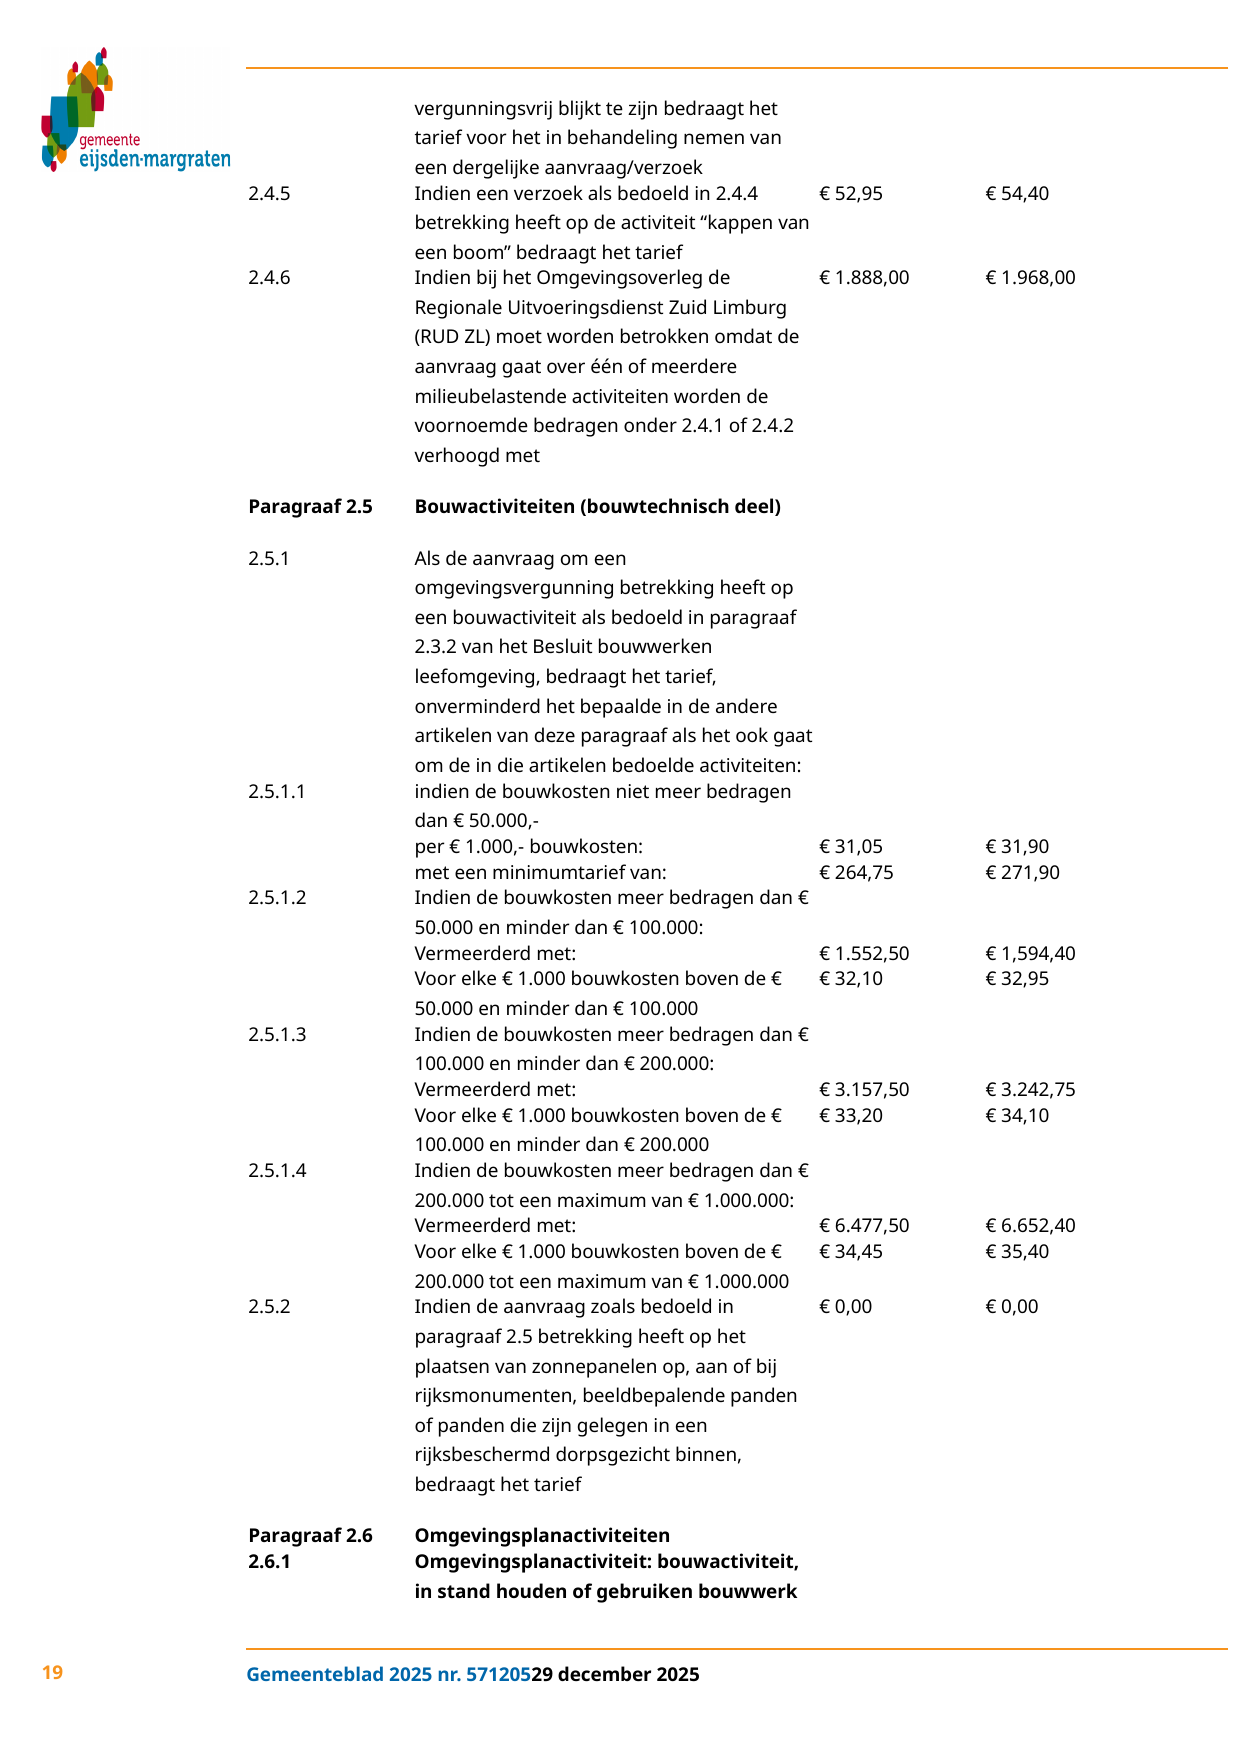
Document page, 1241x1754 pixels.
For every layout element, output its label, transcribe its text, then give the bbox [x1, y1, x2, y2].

table_cell Vermeerderd met: [414, 940, 819, 966]
table_cell Indien de aanvraag zoals bedoeld in paragraaf 2.5 betrekking heeft op het plaatsen van zonnepanelen op, aan of bij rijksmonumenten, beeldbepalende panden of panden die zijn gelegen in een rijksbeschermd dorpsgezicht binnen, bedraagt het tarief [414, 1294, 819, 1497]
table_cell € 3.157,50 [819, 1076, 985, 1102]
table_cell [985, 468, 1152, 493]
table_cell € 1.888,00 [819, 265, 985, 468]
table_cell € 32,95 [985, 966, 1152, 1021]
table_cell € 31,90 [985, 833, 1152, 859]
table_cell 2.5.1.2 [248, 885, 414, 1021]
table_cell [414, 468, 819, 493]
table_cell [248, 519, 414, 545]
table_cell [985, 1523, 1152, 1548]
table_cell [248, 468, 414, 493]
table_cell € 1.552,50 [819, 940, 985, 966]
table_cell Indien de bouwkosten meer bedragen dan € 200.000 tot een maximum van € 1.000.000: [414, 1157, 819, 1213]
table_cell [985, 95, 1152, 180]
table_cell [414, 1497, 819, 1523]
table_cell € 1,594,40 [985, 940, 1152, 966]
table_cell 2.4.6 [248, 265, 414, 468]
table_cell € 264,75 [819, 859, 985, 884]
table_cell [985, 494, 1152, 519]
table_cell [819, 1157, 985, 1213]
table_cell € 54,40 [985, 180, 1152, 264]
table_cell [819, 1021, 985, 1076]
table_cell Indien de bouwkosten meer bedragen dan € 50.000 en minder dan € 100.000: [414, 885, 819, 940]
table_cell Als de aanvraag om een omgevingsvergunning betrekking heeft op een bouwactiviteit als bedoeld in paragraaf 2.3.2 van het Besluit bouwwerken leefomgeving, bedraagt het tarief, onverminderd het bepaalde in de andere artikelen van deze paragraaf als het ook gaat om de in die artikelen bedoelde activiteiten: [414, 545, 819, 778]
table_cell [985, 778, 1152, 833]
table_cell [819, 778, 985, 833]
table_cell [248, 95, 414, 180]
table_cell € 34,10 [985, 1102, 1152, 1157]
table_cell Paragraaf 2.5 [248, 494, 414, 519]
table_cell vergunningsvrij blijkt te zijn bedraagt het tarief voor het in behandeling nemen van een dergelijke aanvraag/verzoek [414, 95, 819, 180]
table_cell € 6.652,40 [985, 1213, 1152, 1238]
table_cell [819, 494, 985, 519]
table_cell Paragraaf 2.6 [248, 1523, 414, 1548]
table_cell € 6.477,50 [819, 1213, 985, 1238]
table_cell € 271,90 [985, 859, 1152, 884]
table_cell € 0,00 [985, 1294, 1152, 1497]
table_cell [985, 1497, 1152, 1523]
table_cell Omgevingsplanactiviteit: bouwactiviteit, in stand houden of gebruiken bouwwerk [414, 1548, 819, 1604]
table_cell Vermeerderd met: [414, 1213, 819, 1238]
table_cell € 34,45 [819, 1238, 985, 1294]
table_cell [985, 519, 1152, 545]
table_cell [985, 1021, 1152, 1076]
table_cell per € 1.000,- bouwkosten: [414, 833, 819, 859]
table_cell [985, 1157, 1152, 1213]
table_cell € 35,40 [985, 1238, 1152, 1294]
table_cell [819, 1497, 985, 1523]
table_cell 2.5.1.4 [248, 1157, 414, 1294]
table_cell [819, 95, 985, 180]
table_cell [819, 885, 985, 940]
table_cell € 32,10 [819, 966, 985, 1021]
table_cell € 1.968,00 [985, 265, 1152, 468]
table_cell 2.5.1.3 [248, 1021, 414, 1157]
table_cell Bouwactiviteiten (bouwtechnisch deel) [414, 494, 819, 519]
table_cell [414, 519, 819, 545]
table_cell Indien bij het Omgevingsoverleg de Regionale Uitvoeringsdienst Zuid Limburg (RUD ZL) moet worden betrokken omdat de aanvraag gaat over één of meerdere milieubelastende activiteiten worden de voornoemde bedragen onder 2.4.1 of 2.4.2 verhoogd met [414, 265, 819, 468]
table_cell [985, 885, 1152, 940]
table_cell [819, 1548, 985, 1604]
table_cell 2.5.1.1 [248, 778, 414, 884]
table_cell [819, 545, 985, 778]
table_cell € 33,20 [819, 1102, 985, 1157]
table_cell € 3.242,75 [985, 1076, 1152, 1102]
table_cell Voor elke € 1.000 bouwkosten boven de € 50.000 en minder dan € 100.000 [414, 966, 819, 1021]
picture [41, 47, 231, 172]
table_cell [819, 519, 985, 545]
table_cell 2.4.5 [248, 180, 414, 264]
table_cell indien de bouwkosten niet meer bedragen dan € 50.000,- [414, 778, 819, 833]
table_cell € 31,05 [819, 833, 985, 859]
table_cell € 0,00 [819, 1294, 985, 1497]
table_cell Voor elke € 1.000 bouwkosten boven de € 100.000 en minder dan € 200.000 [414, 1102, 819, 1157]
table_cell [985, 545, 1152, 778]
table_cell Voor elke € 1.000 bouwkosten boven de € 200.000 tot een maximum van € 1.000.000 [414, 1238, 819, 1294]
table_cell Omgevingsplanactiviteiten [414, 1523, 819, 1548]
table_cell 2.5.2 [248, 1294, 414, 1497]
table_cell Indien de bouwkosten meer bedragen dan € 100.000 en minder dan € 200.000: [414, 1021, 819, 1076]
table_cell [819, 468, 985, 493]
table_cell [248, 1497, 414, 1523]
table_cell 2.5.1 [248, 545, 414, 778]
table_cell Indien een verzoek als bedoeld in 2.4.4 betrekking heeft op de activiteit “kappen van een boom” bedraagt het tarief [414, 180, 819, 264]
table_cell [985, 1548, 1152, 1604]
table_cell [819, 1523, 985, 1548]
table_cell Vermeerderd met: [414, 1076, 819, 1102]
table_cell met een minimumtarief van: [414, 859, 819, 884]
table_cell 2.6.1 [248, 1548, 414, 1604]
table_cell € 52,95 [819, 180, 985, 264]
